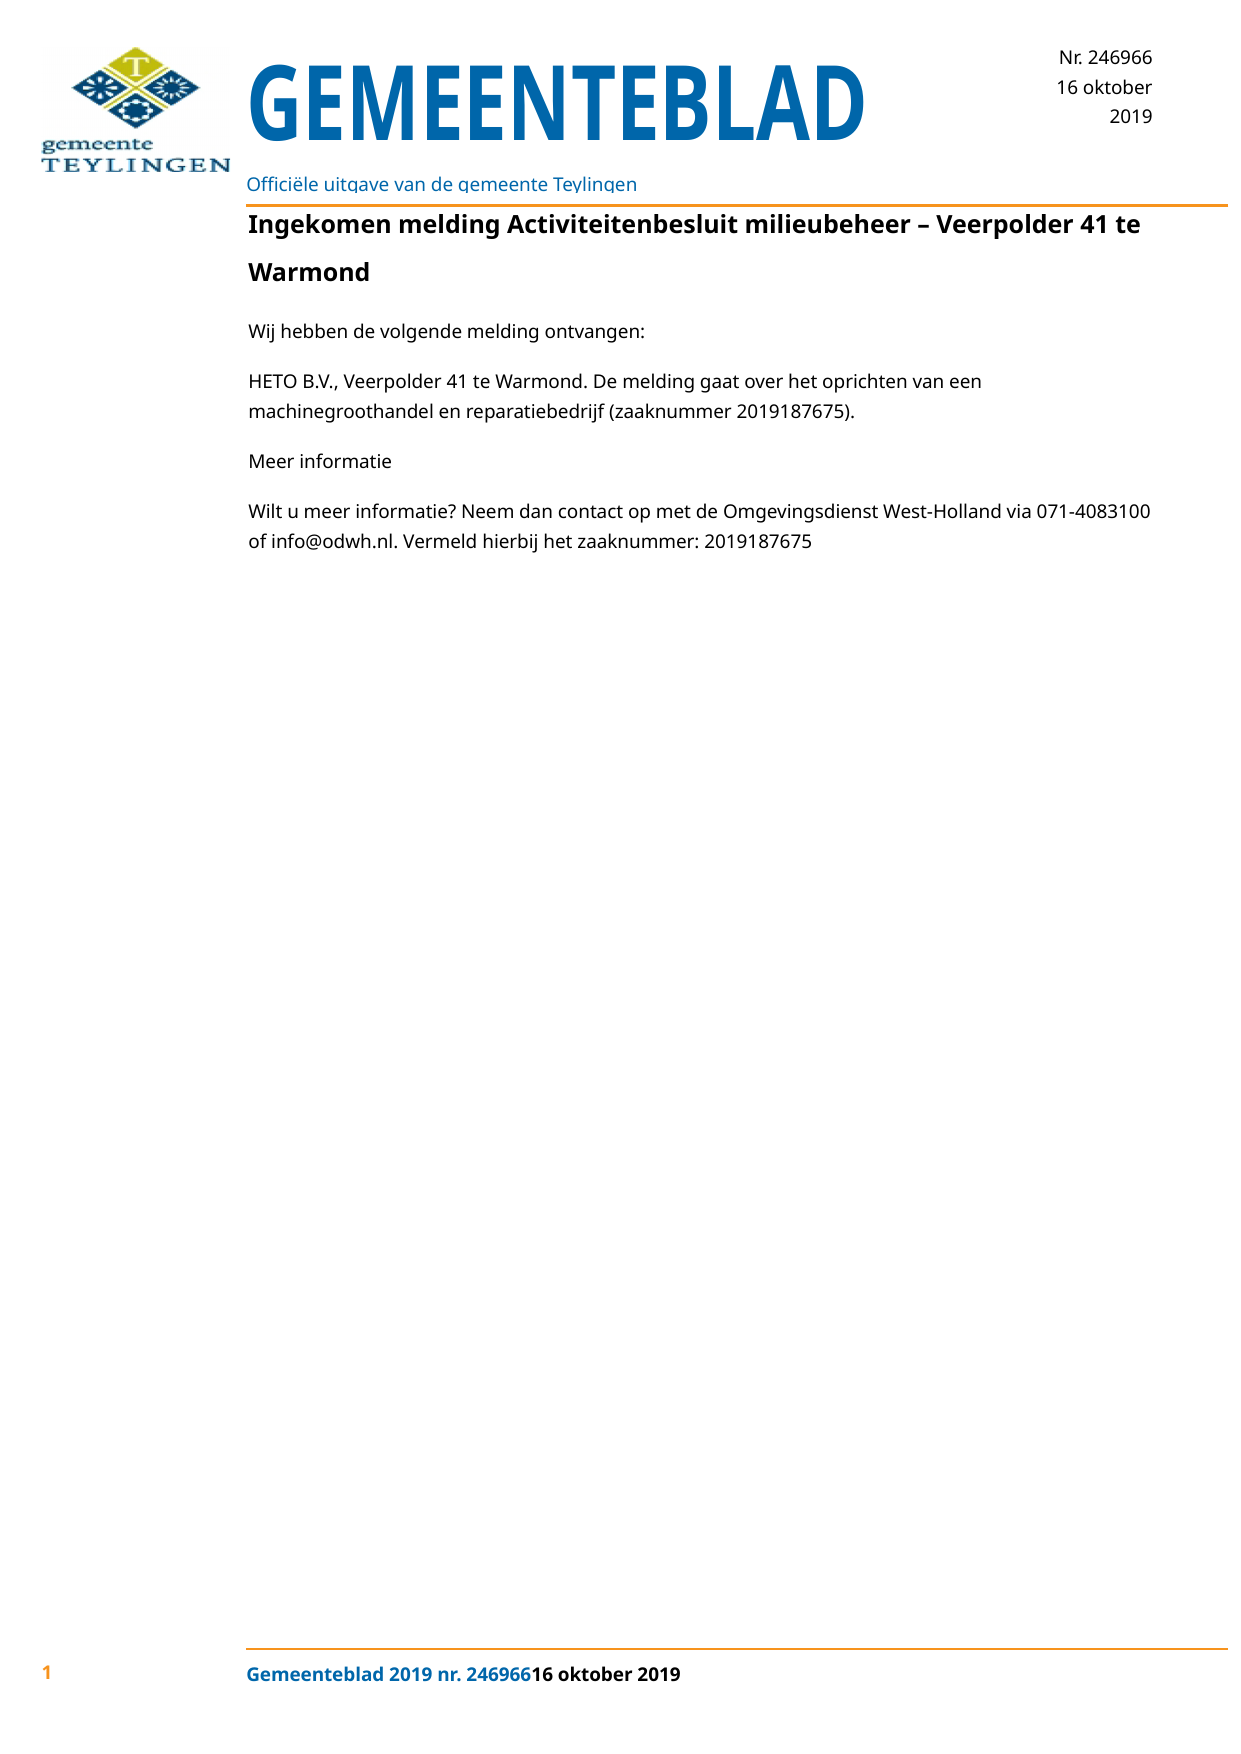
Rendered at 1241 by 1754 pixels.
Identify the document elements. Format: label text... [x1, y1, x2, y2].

text Wilt u meer informatie? Neem dan contact op met de Omgevingsdienst West-Holland via 071-4083100 of info@odwh.nl. Vermeld hierbij het zaaknummer: 2019187675 [248, 499, 1152, 554]
text Ingekomen melding Activiteitenbesluit milieubeheer – Veerpolder 41 te Warmond [248, 207, 1152, 288]
picture [41, 47, 231, 172]
text Meer informatie [248, 448, 1152, 474]
text HETO B.V., Veerpolder 41 te Warmond. De melding gaat over het oprichten van een machinegroothandel en reparatiebedrijf (zaaknummer 2019187675). [248, 368, 1152, 424]
text Wij hebben de volgende melding ontvangen: [248, 318, 1152, 344]
